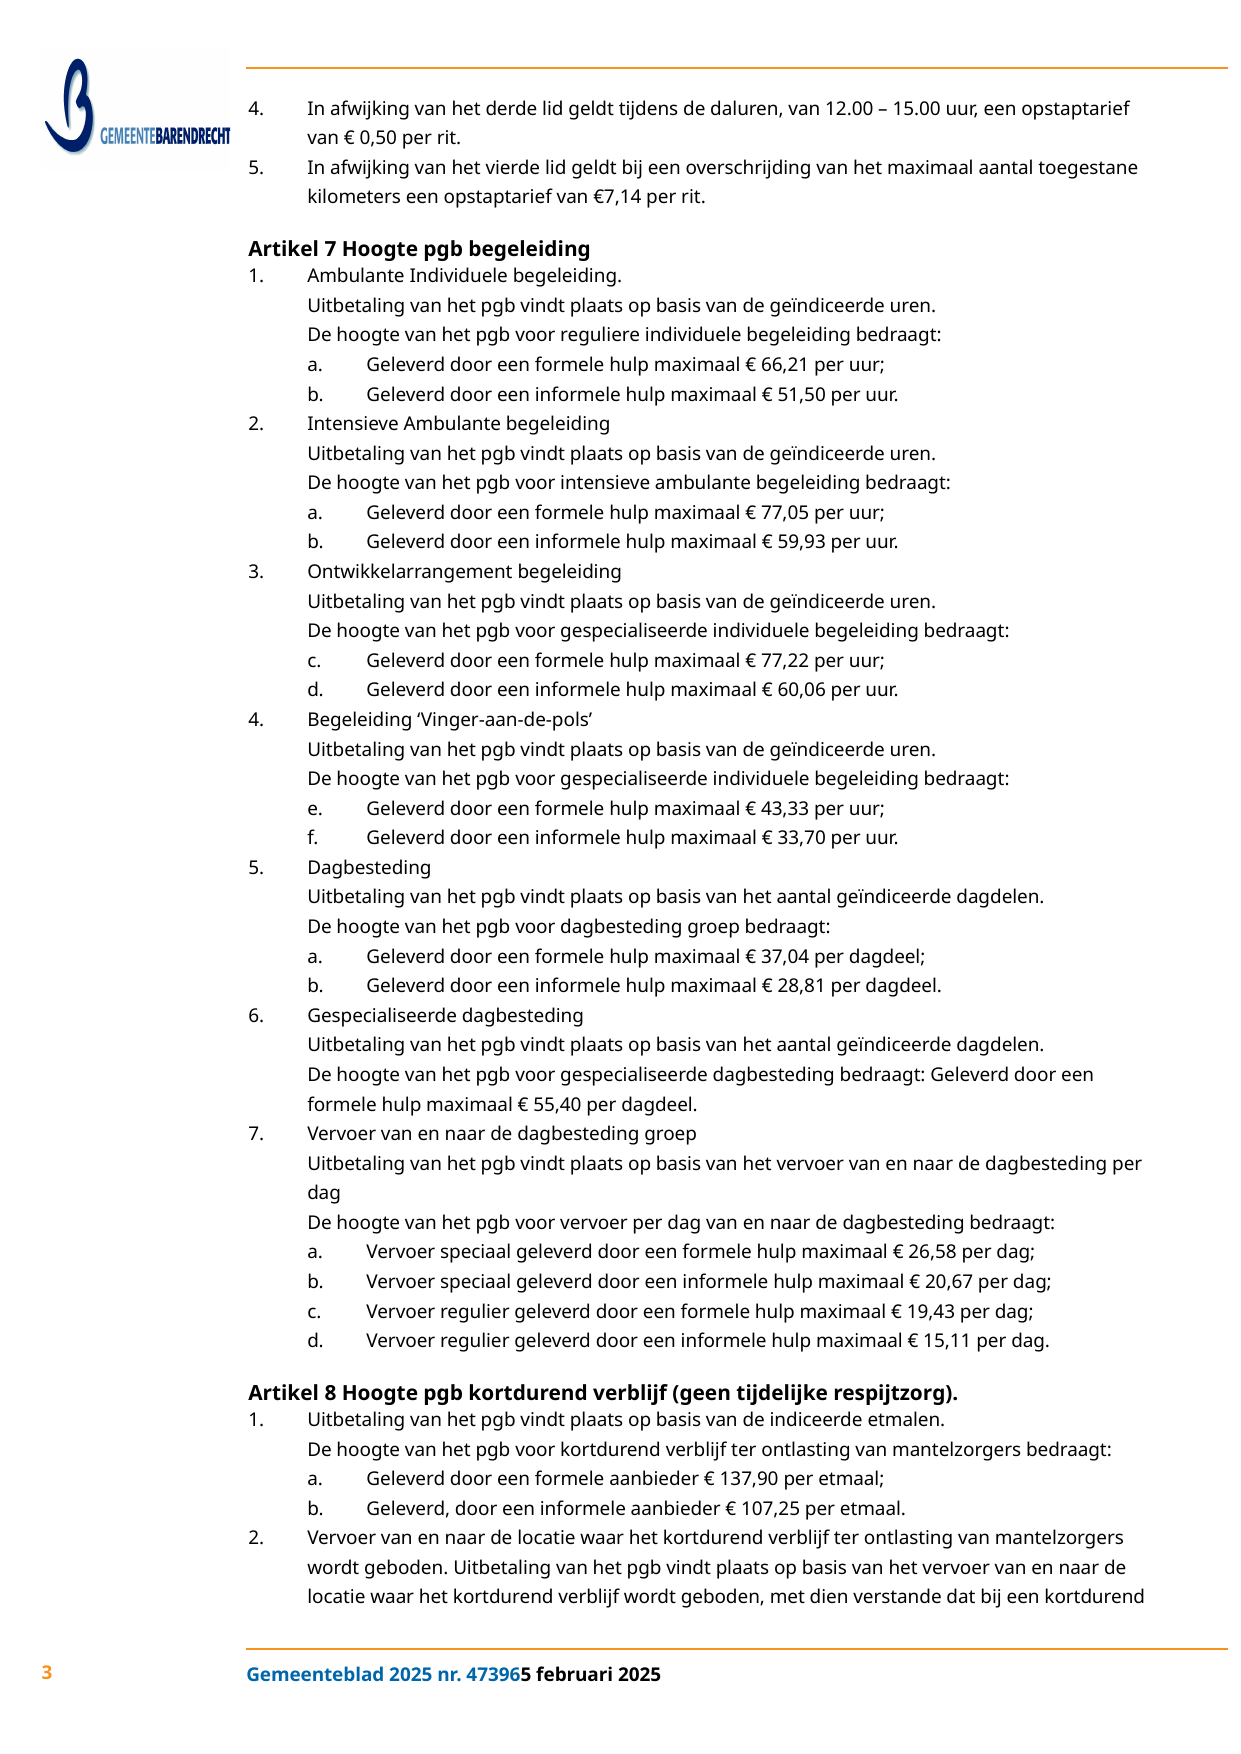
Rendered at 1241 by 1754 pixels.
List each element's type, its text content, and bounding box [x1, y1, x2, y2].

picture [41, 47, 231, 172]
list Uitbetaling van het pgb vindt plaats op basis van het aantal geïndiceerde dagdelen. [248, 884, 1152, 909]
list Geleverd door een informele hulp maximaal € 28,81 per dagdeel. [307, 972, 1152, 998]
list Vervoer speciaal geleverd door een formele hulp maximaal € 26,58 per dag; [307, 1239, 1152, 1264]
list De hoogte van het pgb voor reguliere individuele begeleiding bedraagt: [248, 322, 1152, 347]
list Geleverd door een formele hulp maximaal € 37,04 per dagdeel; [307, 943, 1152, 968]
list Dagbesteding [248, 854, 1152, 880]
list De hoogte van het pgb voor kortdurend verblijf ter ontlasting van mantelzorgers bedraagt: [248, 1436, 1152, 1462]
list De hoogte van het pgb voor intensieve ambulante begeleiding bedraagt: [248, 469, 1152, 495]
list Uitbetaling van het pgb vindt plaats op basis van het aantal geïndiceerde dagdelen. [248, 1032, 1152, 1057]
list Ontwikkelarrangement begeleiding [248, 558, 1152, 584]
list Uitbetaling van het pgb vindt plaats op basis van de indiceerde etmalen. [248, 1406, 1152, 1432]
list Geleverd door een formele hulp maximaal € 77,22 per uur; [307, 647, 1152, 673]
list Geleverd door een informele hulp maximaal € 60,06 per uur. [307, 677, 1152, 702]
list Geleverd door een formele aanbieder € 137,90 per etmaal; [307, 1465, 1152, 1491]
list De hoogte van het pgb voor gespecialiseerde individuele begeleiding bedraagt: [248, 617, 1152, 643]
list Gespecialiseerde dagbesteding [248, 1002, 1152, 1028]
list Vervoer van en naar de dagbesteding groep [248, 1120, 1152, 1146]
list Intensieve Ambulante begeleiding [248, 410, 1152, 436]
list Geleverd door een formele hulp maximaal € 77,05 per uur; [307, 499, 1152, 525]
list De hoogte van het pgb voor vervoer per dag van en naar de dagbesteding bedraagt: [248, 1209, 1152, 1235]
list Vervoer van en naar de locatie waar het kortdurend verblijf ter ontlasting van mantelzorgers wordt geboden. Uitbetaling van het pgb vindt plaats op basis van het vervoer van en naar de locatie waar het kortdurend verblijf wordt geboden, met dien verstande dat bij een kortdurend [248, 1524, 1152, 1609]
list De hoogte van het pgb voor gespecialiseerde dagbesteding bedraagt: Geleverd door een formele hulp maximaal € 55,40 per dagdeel. [248, 1061, 1152, 1116]
list Uitbetaling van het pgb vindt plaats op basis van de geïndiceerde uren. [248, 440, 1152, 466]
list Uitbetaling van het pgb vindt plaats op basis van de geïndiceerde uren. [248, 292, 1152, 318]
list In afwijking van het vierde lid geldt bij een overschrijding van het maximaal aantal toegestane kilometers een opstaptarief van €7,14 per rit. [248, 154, 1152, 209]
list Vervoer speciaal geleverd door een informele hulp maximaal € 20,67 per dag; [307, 1268, 1152, 1294]
list Geleverd door een informele hulp maximaal € 59,93 per uur. [307, 529, 1152, 554]
list Geleverd door een informele hulp maximaal € 51,50 per uur. [307, 381, 1152, 406]
list Vervoer regulier geleverd door een informele hulp maximaal € 15,11 per dag. [307, 1327, 1152, 1353]
list Geleverd door een formele hulp maximaal € 66,21 per uur; [307, 351, 1152, 377]
list Begeleiding ‘Vinger-aan-de-pols’ [248, 706, 1152, 732]
list Vervoer regulier geleverd door een formele hulp maximaal € 19,43 per dag; [307, 1298, 1152, 1323]
list Uitbetaling van het pgb vindt plaats op basis van de geïndiceerde uren. [248, 588, 1152, 613]
list Geleverd door een informele hulp maximaal € 33,70 per uur. [307, 824, 1152, 850]
list Geleverd door een formele hulp maximaal € 43,33 per uur; [307, 795, 1152, 821]
list De hoogte van het pgb voor dagbesteding groep bedraagt: [248, 913, 1152, 939]
list Geleverd, door een informele aanbieder € 107,25 per etmaal. [307, 1495, 1152, 1521]
text Artikel 8 Hoogte pgb kortdurend verblijf (geen tijdelijke respijtzorg). [248, 1378, 1152, 1406]
text Artikel 7 Hoogte pgb begeleiding [248, 234, 1152, 262]
list Uitbetaling van het pgb vindt plaats op basis van de geïndiceerde uren. [248, 736, 1152, 761]
list In afwijking van het derde lid geldt tijdens de daluren, van 12.00 – 15.00 uur, een opstaptarief van € 0,50 per rit. [248, 95, 1152, 150]
list De hoogte van het pgb voor gespecialiseerde individuele begeleiding bedraagt: [248, 765, 1152, 791]
list Uitbetaling van het pgb vindt plaats op basis van het vervoer van en naar de dagbesteding per dag [248, 1150, 1152, 1205]
list Ambulante Individuele begeleiding. [248, 262, 1152, 288]
